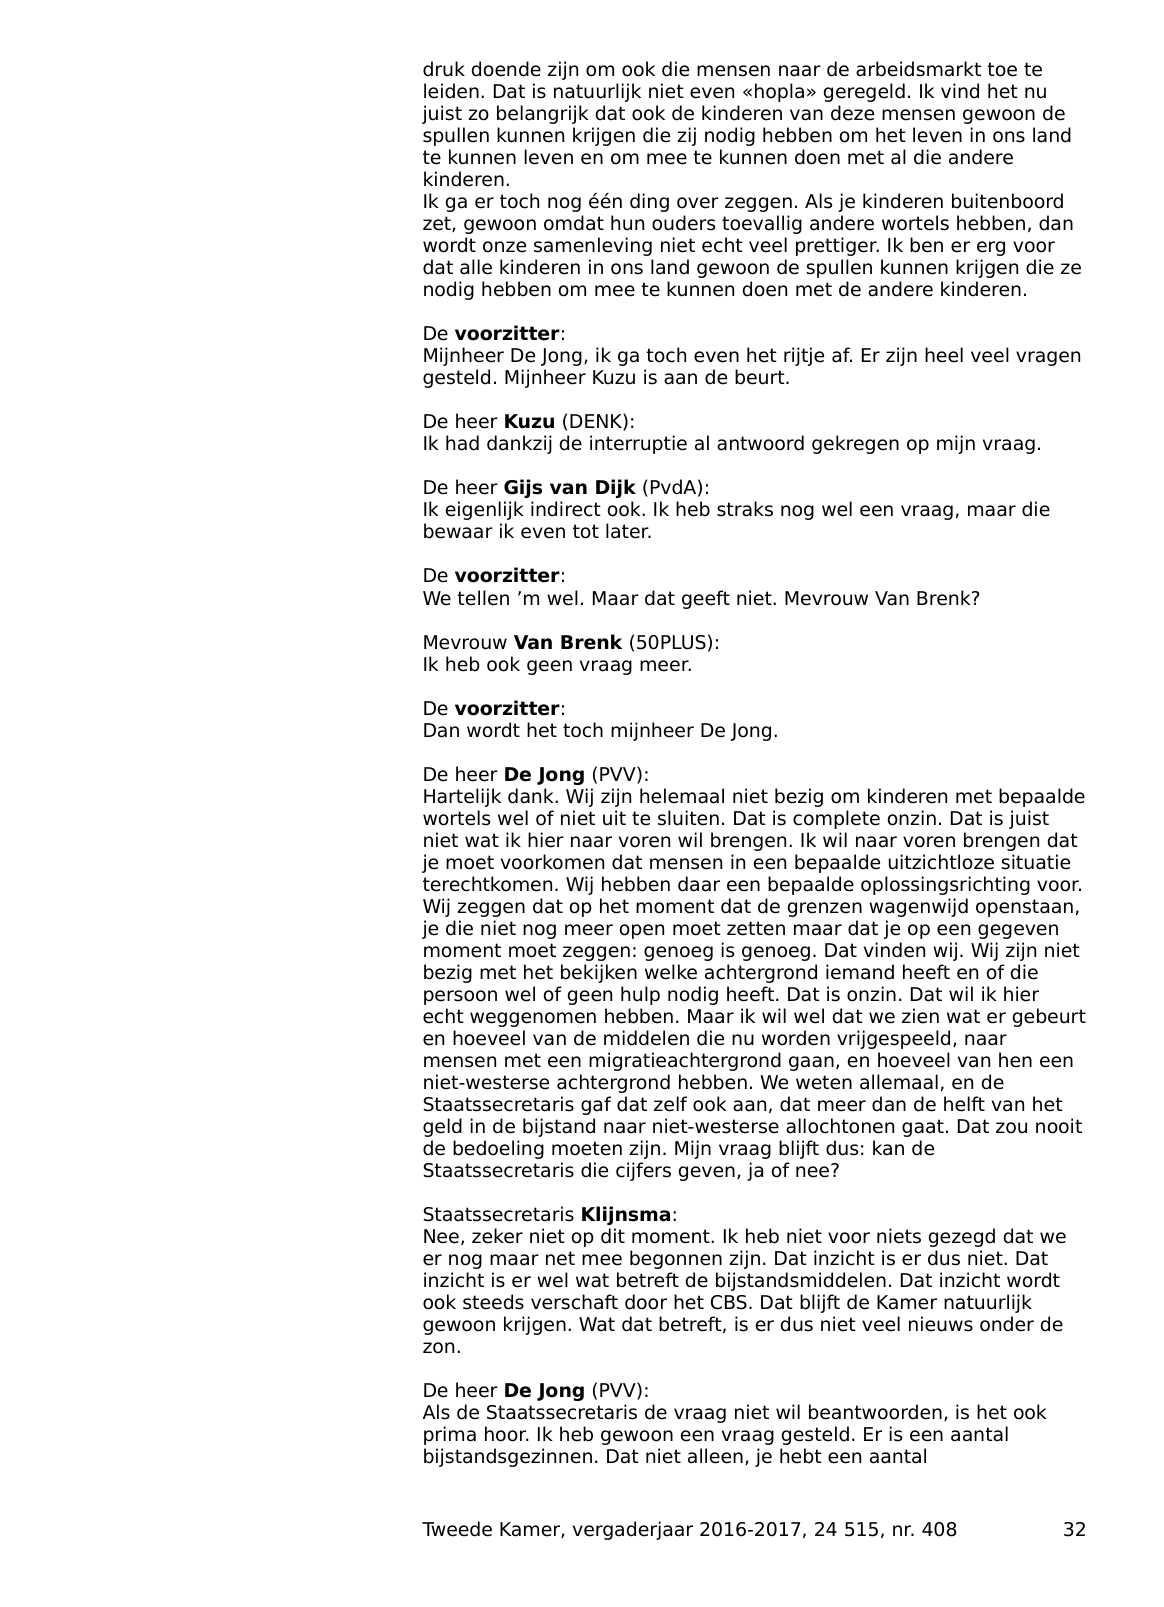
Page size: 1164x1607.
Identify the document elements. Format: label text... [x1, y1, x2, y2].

text Dan wordt het toch mijnheer De Jong. [422, 720, 1087, 742]
text De heer De Jong (PVV): [422, 1380, 1087, 1402]
text Nee, zeker niet op dit moment. Ik heb niet voor niets gezegd dat we er nog maar net mee begonnen zijn. Dat inzicht is er dus niet. Dat inzicht is er wel wat betreft de bijstandsmiddelen. Dat inzicht wordt ook steeds verschaft door het CBS. Dat blijft de Kamer natuurlijk gewoon krijgen. Wat dat betreft, is er dus niet veel nieuws onder de zon. [422, 1226, 1087, 1357]
text De voorzitter: [422, 698, 1087, 720]
text Ik had dankzij de interruptie al antwoord gekregen op mijn vraag. [422, 433, 1087, 455]
text Mijnheer De Jong, ik ga toch even het rijtje af. Er zijn heel veel vragen gesteld. Mijnheer Kuzu is aan de beurt. [422, 345, 1087, 389]
text De heer Kuzu (DENK): [422, 411, 1087, 433]
text Mevrouw Van Brenk (50PLUS): [422, 632, 1087, 653]
text druk doende zijn om ook die mensen naar de arbeidsmarkt toe te leiden. Dat is natuurlijk niet even «hopla» geregeld. Ik vind het nu juist zo belangrijk dat ook de kinderen van deze mensen gewoon de spullen kunnen krijgen die zij nodig hebben om het leven in ons land te kunnen leven en om mee te kunnen doen met al die andere kinderen. [422, 59, 1087, 191]
text De voorzitter: [422, 323, 1087, 345]
text De voorzitter: [422, 565, 1087, 587]
text We tellen ’m wel. Maar dat geeft niet. Mevrouw Van Brenk? [422, 587, 1087, 609]
text De heer De Jong (PVV): [422, 764, 1087, 786]
text Ik ga er toch nog één ding over zeggen. Als je kinderen buitenboord zet, gewoon omdat hun ouders toevallig andere wortels hebben, dan wordt onze samenleving niet echt veel prettiger. Ik ben er erg voor dat alle kinderen in ons land gewoon de spullen kunnen krijgen die ze nodig hebben om mee te kunnen doen met de andere kinderen. [422, 191, 1087, 301]
text Ik heb ook geen vraag meer. [422, 653, 1087, 676]
text Ik eigenlijk indirect ook. Ik heb straks nog wel een vraag, maar die bewaar ik even tot later. [422, 499, 1087, 543]
text Staatssecretaris Klijnsma: [422, 1204, 1087, 1226]
text De heer Gijs van Dijk (PvdA): [422, 477, 1087, 499]
text Hartelijk dank. Wij zijn helemaal niet bezig om kinderen met bepaalde wortels wel of niet uit te sluiten. Dat is complete onzin. Dat is juist niet wat ik hier naar voren wil brengen. Ik wil naar voren brengen dat je moet voorkomen dat mensen in een bepaalde uitzichtloze situatie terechtkomen. Wij hebben daar een bepaalde oplossingsrichting voor. Wij zeggen dat op het moment dat de grenzen wagenwijd openstaan, je die niet nog meer open moet zetten maar dat je op een gegeven moment moet zeggen: genoeg is genoeg. Dat vinden wij. Wij zijn niet bezig met het bekijken welke achtergrond iemand heeft en of die persoon wel of geen hulp nodig heeft. Dat is onzin. Dat wil ik hier echt weggenomen hebben. Maar ik wil wel dat we zien wat er gebeurt en hoeveel van de middelen die nu worden vrijgespeeld, naar mensen met een migratieachtergrond gaan, en hoeveel van hen een niet-westerse achtergrond hebben. We weten allemaal, en de Staatssecretaris gaf dat zelf ook aan, dat meer dan de helft van het geld in de bijstand naar niet-westerse allochtonen gaat. Dat zou nooit de bedoeling moeten zijn. Mijn vraag blijft dus: kan de Staatssecretaris die cijfers geven, ja of nee? [422, 786, 1087, 1181]
text Als de Staatssecretaris de vraag niet wil beantwoorden, is het ook prima hoor. Ik heb gewoon een vraag gesteld. Er is een aantal bijstandsgezinnen. Dat niet alleen, je hebt een aantal [422, 1402, 1087, 1468]
